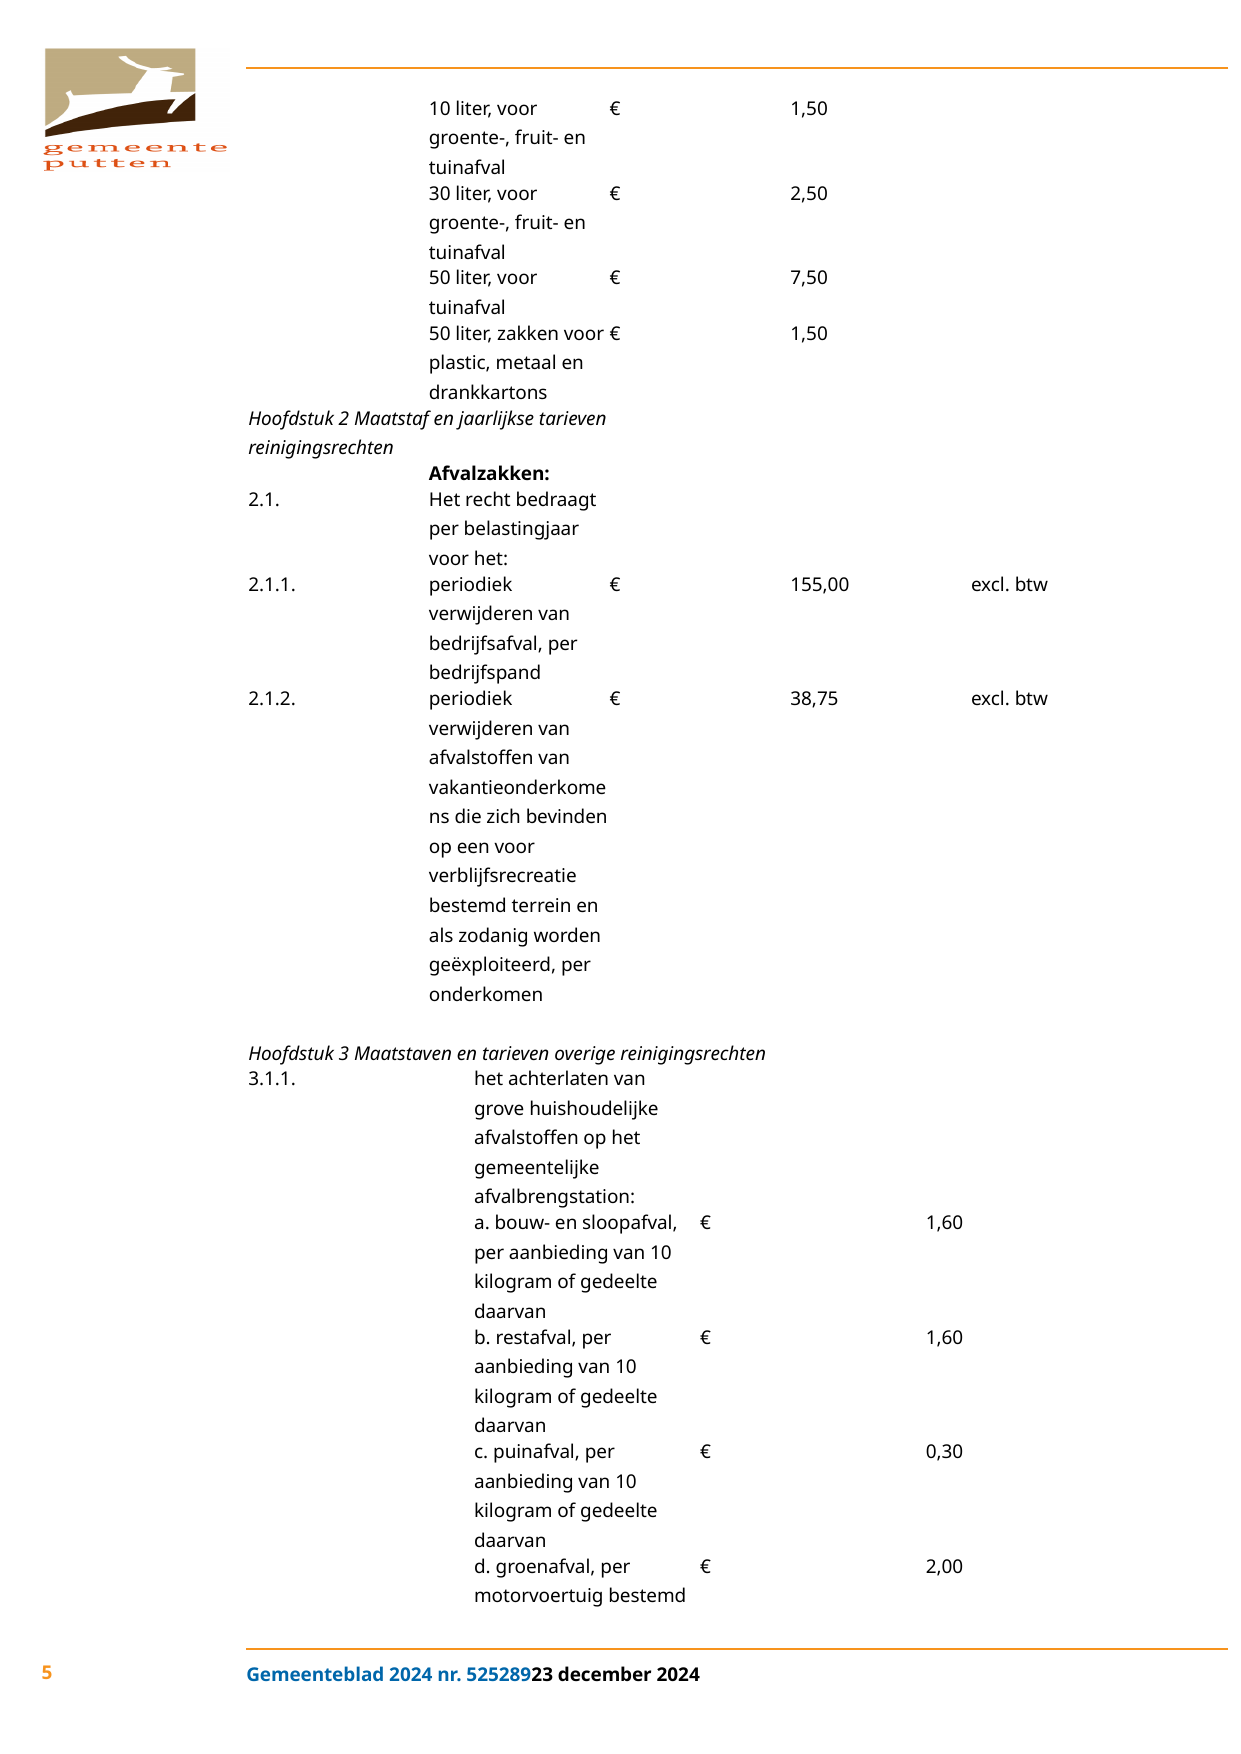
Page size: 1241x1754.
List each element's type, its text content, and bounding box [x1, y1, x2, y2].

table_cell [971, 320, 1152, 405]
table_cell 1,60 [926, 1324, 1152, 1438]
table_cell 10 liter, voor groente-, fruit- en tuinafval [429, 95, 609, 180]
table_cell [971, 460, 1152, 486]
table_cell [248, 320, 429, 405]
table_cell c. puinafval, per aanbieding van 10 kilogram of gedeelte daarvan [474, 1439, 700, 1553]
table_cell [248, 1439, 474, 1553]
table_cell [790, 460, 971, 486]
table_cell 38,75 [790, 685, 971, 1007]
table_cell 7,50 [790, 265, 971, 320]
table_cell € [700, 1324, 926, 1438]
table_cell 2,00 [926, 1553, 1152, 1608]
table_cell [790, 486, 971, 571]
table_cell 2,50 [790, 180, 971, 264]
table_cell [248, 95, 429, 180]
table_header Hoofdstuk 3 Maatstaven en tarieven overige reinigingsrechten [248, 1040, 1152, 1065]
table_cell [971, 486, 1152, 571]
table_cell excl. btw [971, 571, 1152, 685]
table_cell [926, 1065, 1152, 1209]
table_cell € [609, 265, 790, 320]
table_cell 155,00 [790, 571, 971, 685]
table_cell € [700, 1553, 926, 1608]
table_cell 2.1.1. [248, 571, 429, 685]
table_cell [971, 180, 1152, 264]
table_cell 1,60 [926, 1210, 1152, 1324]
table_cell € [609, 571, 790, 685]
table_cell € [609, 320, 790, 405]
table_cell [248, 1210, 474, 1324]
table_cell € [609, 685, 790, 1007]
table_cell d. groenafval, per motorvoertuig bestemd [474, 1553, 700, 1608]
table_cell € [609, 95, 790, 180]
table_cell 50 liter, zakken voor plastic, metaal en drankkartons [429, 320, 609, 405]
table_cell Afvalzakken: [429, 460, 609, 486]
table_cell [248, 460, 429, 486]
table_cell 1,50 [790, 320, 971, 405]
table_cell excl. btw [971, 685, 1152, 1007]
table_cell 1,50 [790, 95, 971, 180]
table_cell 0,30 [926, 1439, 1152, 1553]
table_cell [609, 486, 790, 571]
table_cell periodiek verwijderen van bedrijfsafval, per bedrijfspand [429, 571, 609, 685]
table_cell [609, 405, 790, 460]
table_cell [700, 1065, 926, 1209]
table_cell € [700, 1210, 926, 1324]
table_cell € [700, 1439, 926, 1553]
table_cell [971, 95, 1152, 180]
table_cell [248, 180, 429, 264]
table_cell Het recht bedraagt per belastingjaar voor het: [429, 486, 609, 571]
table_cell [248, 1324, 474, 1438]
picture [41, 47, 231, 172]
table_cell € [609, 180, 790, 264]
table_cell [790, 405, 971, 460]
table_cell [609, 460, 790, 486]
table_cell 2.1. [248, 486, 429, 571]
table_cell [248, 1553, 474, 1608]
table_cell [971, 405, 1152, 460]
table_cell [248, 265, 429, 320]
table_cell 2.1.2. [248, 685, 429, 1007]
table_cell Hoofdstuk 2 Maatstaf en jaarlijkse tarieven reinigingsrechten [248, 405, 609, 460]
table_cell 30 liter, voor groente-, fruit- en tuinafval [429, 180, 609, 264]
table_cell 3.1.1. [248, 1065, 474, 1209]
table_cell b. restafval, per aanbieding van 10 kilogram of gedeelte daarvan [474, 1324, 700, 1438]
table_cell [971, 265, 1152, 320]
table_cell 50 liter, voor tuinafval [429, 265, 609, 320]
table_cell het achterlaten van grove huishoudelijke afvalstoffen op het gemeentelijke afvalbrengstation: [474, 1065, 700, 1209]
table_cell periodiek verwijderen van afvalstoffen van vakantieonderkomens die zich bevinden op een voor verblijfsrecreatie bestemd terrein en als zodanig worden geëxploiteerd, per onderkomen [429, 685, 609, 1007]
table_cell a. bouw- en sloopafval, per aanbieding van 10 kilogram of gedeelte daarvan [474, 1210, 700, 1324]
